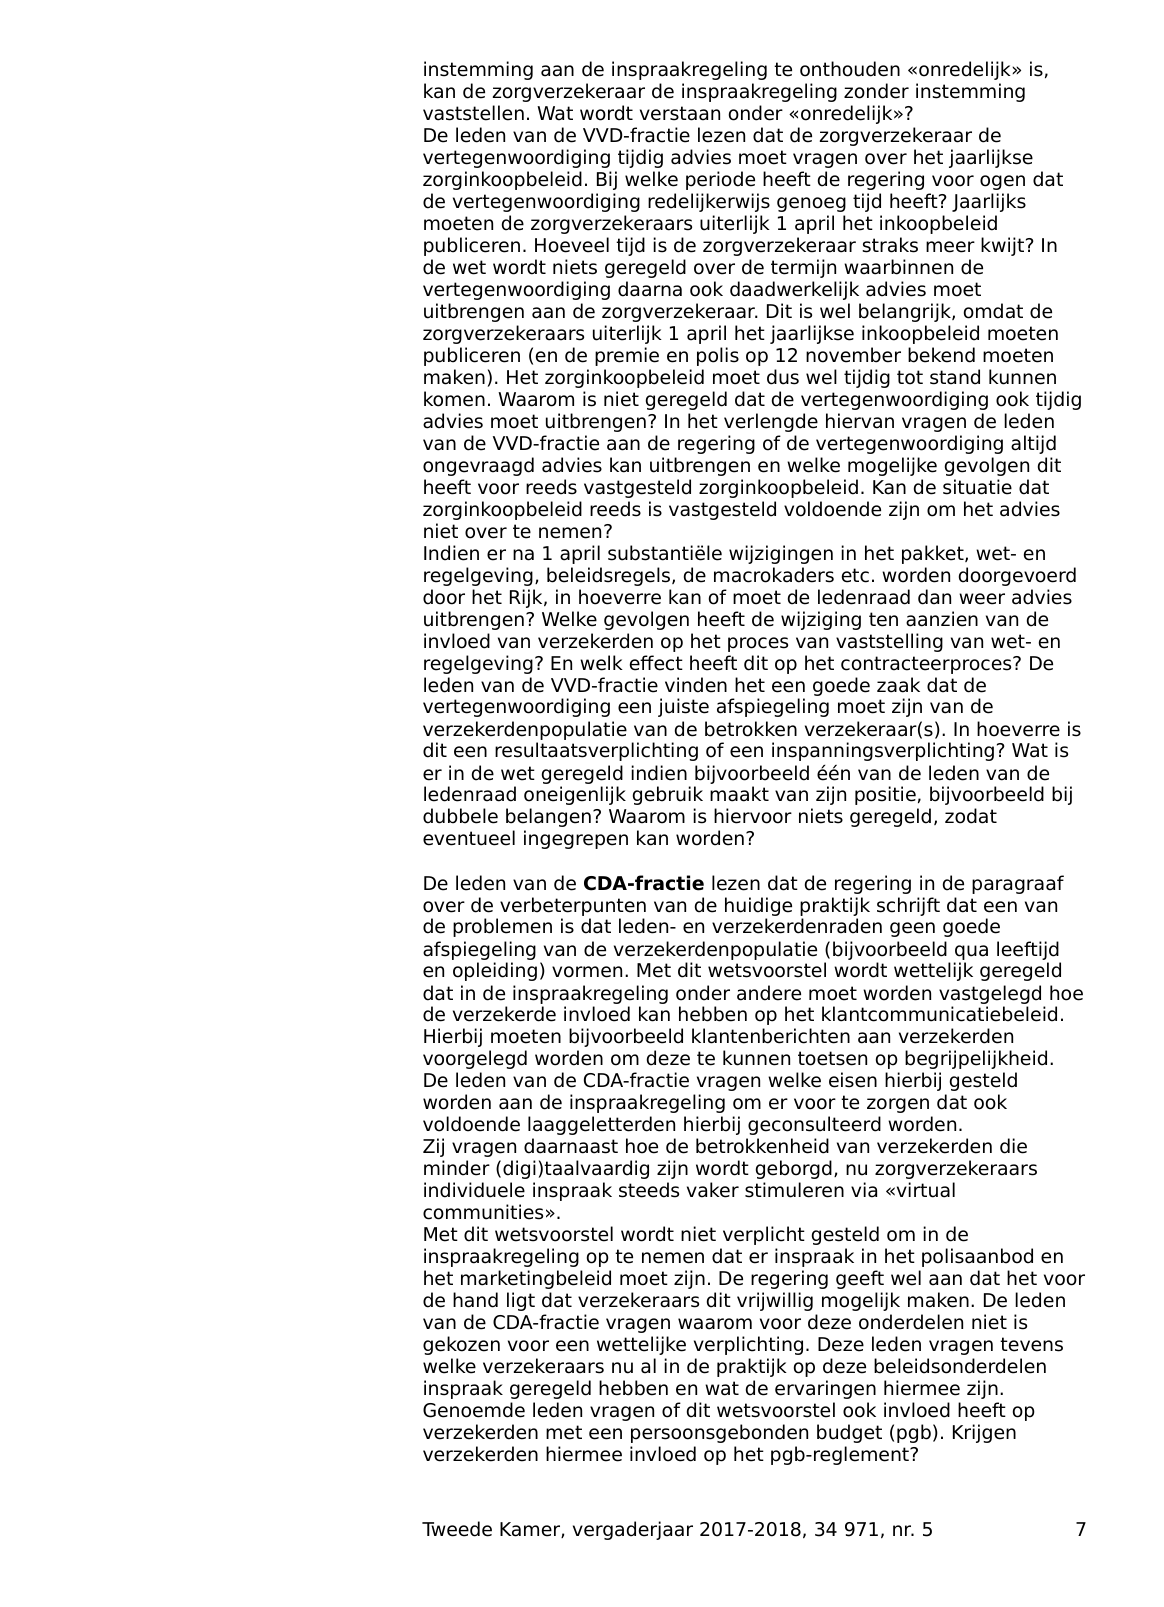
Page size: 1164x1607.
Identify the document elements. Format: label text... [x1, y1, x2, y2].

text Indien er na 1 april substantiële wijzigingen in het pakket, wet- en regelgeving, beleidsregels, de macrokaders etc. worden doorgevoerd door het Rijk, in hoeverre kan of moet de ledenraad dan weer advies uitbrengen? Welke gevolgen heeft de wijziging ten aanzien van de invloed van verzekerden op het proces van vaststelling van wet- en regelgeving? En welk effect heeft dit op het contracteerproces? De leden van de VVD-fractie vinden het een goede zaak dat de vertegenwoordiging een juiste afspiegeling moet zijn van de verzekerdenpopulatie van de betrokken verzekeraar(s). In hoeverre is dit een resultaatsverplichting of een inspanningsverplichting? Wat is er in de wet geregeld indien bijvoorbeeld één van de leden van de ledenraad oneigenlijk gebruik maakt van zijn positie, bijvoorbeeld bij dubbele belangen? Waarom is hiervoor niets geregeld, zodat eventueel ingegrepen kan worden? [422, 543, 1087, 850]
text De leden van de VVD-fractie lezen dat de zorgverzekeraar de vertegenwoordiging tijdig advies moet vragen over het jaarlijkse zorginkoopbeleid. Bij welke periode heeft de regering voor ogen dat de vertegenwoordiging redelijkerwijs genoeg tijd heeft? Jaarlijks moeten de zorgverzekeraars uiterlijk 1 april het inkoopbeleid publiceren. Hoeveel tijd is de zorgverzekeraar straks meer kwijt? In de wet wordt niets geregeld over de termijn waarbinnen de vertegenwoordiging daarna ook daadwerkelijk advies moet uitbrengen aan de zorgverzekeraar. Dit is wel belangrijk, omdat de zorgverzekeraars uiterlijk 1 april het jaarlijkse inkoopbeleid moeten publiceren (en de premie en polis op 12 november bekend moeten maken). Het zorginkoopbeleid moet dus wel tijdig tot stand kunnen komen. Waarom is niet geregeld dat de vertegenwoordiging ook tijdig advies moet uitbrengen? In het verlengde hiervan vragen de leden van de VVD-fractie aan de regering of de vertegenwoordiging altijd ongevraagd advies kan uitbrengen en welke mogelijke gevolgen dit heeft voor reeds vastgesteld zorginkoopbeleid. Kan de situatie dat zorginkoopbeleid reeds is vastgesteld voldoende zijn om het advies niet over te nemen? [422, 125, 1087, 543]
text De leden van de CDA-fractie lezen dat de regering in de paragraaf over de verbeterpunten van de huidige praktijk schrijft dat een van de problemen is dat leden- en verzekerdenraden geen goede afspiegeling van de verzekerdenpopulatie (bijvoorbeeld qua leeftijd en opleiding) vormen. Met dit wetsvoorstel wordt wettelijk geregeld dat in de inspraakregeling onder andere moet worden vastgelegd hoe de verzekerde invloed kan hebben op het klantcommunicatiebeleid. Hierbij moeten bijvoorbeeld klantenberichten aan verzekerden voorgelegd worden om deze te kunnen toetsen op begrijpelijkheid. De leden van de CDA-fractie vragen welke eisen hierbij gesteld worden aan de inspraakregeling om er voor te zorgen dat ook voldoende laaggeletterden hierbij geconsulteerd worden. [422, 872, 1087, 1136]
text Genoemde leden vragen of dit wetsvoorstel ook invloed heeft op verzekerden met een persoonsgebonden budget (pgb). Krijgen verzekerden hiermee invloed op het pgb-reglement? [422, 1400, 1087, 1466]
text Met dit wetsvoorstel wordt niet verplicht gesteld om in de inspraakregeling op te nemen dat er inspraak in het polisaanbod en het marketingbeleid moet zijn. De regering geeft wel aan dat het voor de hand ligt dat verzekeraars dit vrijwillig mogelijk maken. De leden van de CDA-fractie vragen waarom voor deze onderdelen niet is gekozen voor een wettelijke verplichting. Deze leden vragen tevens welke verzekeraars nu al in de praktijk op deze beleidsonderdelen inspraak geregeld hebben en wat de ervaringen hiermee zijn. [422, 1224, 1087, 1400]
text instemming aan de inspraakregeling te onthouden «onredelijk» is, kan de zorgverzekeraar de inspraakregeling zonder instemming vaststellen. Wat wordt verstaan onder «onredelijk»? [422, 59, 1087, 125]
text Zij vragen daarnaast hoe de betrokkenheid van verzekerden die minder (digi)taalvaardig zijn wordt geborgd, nu zorgverzekeraars individuele inspraak steeds vaker stimuleren via «virtual communities». [422, 1136, 1087, 1224]
